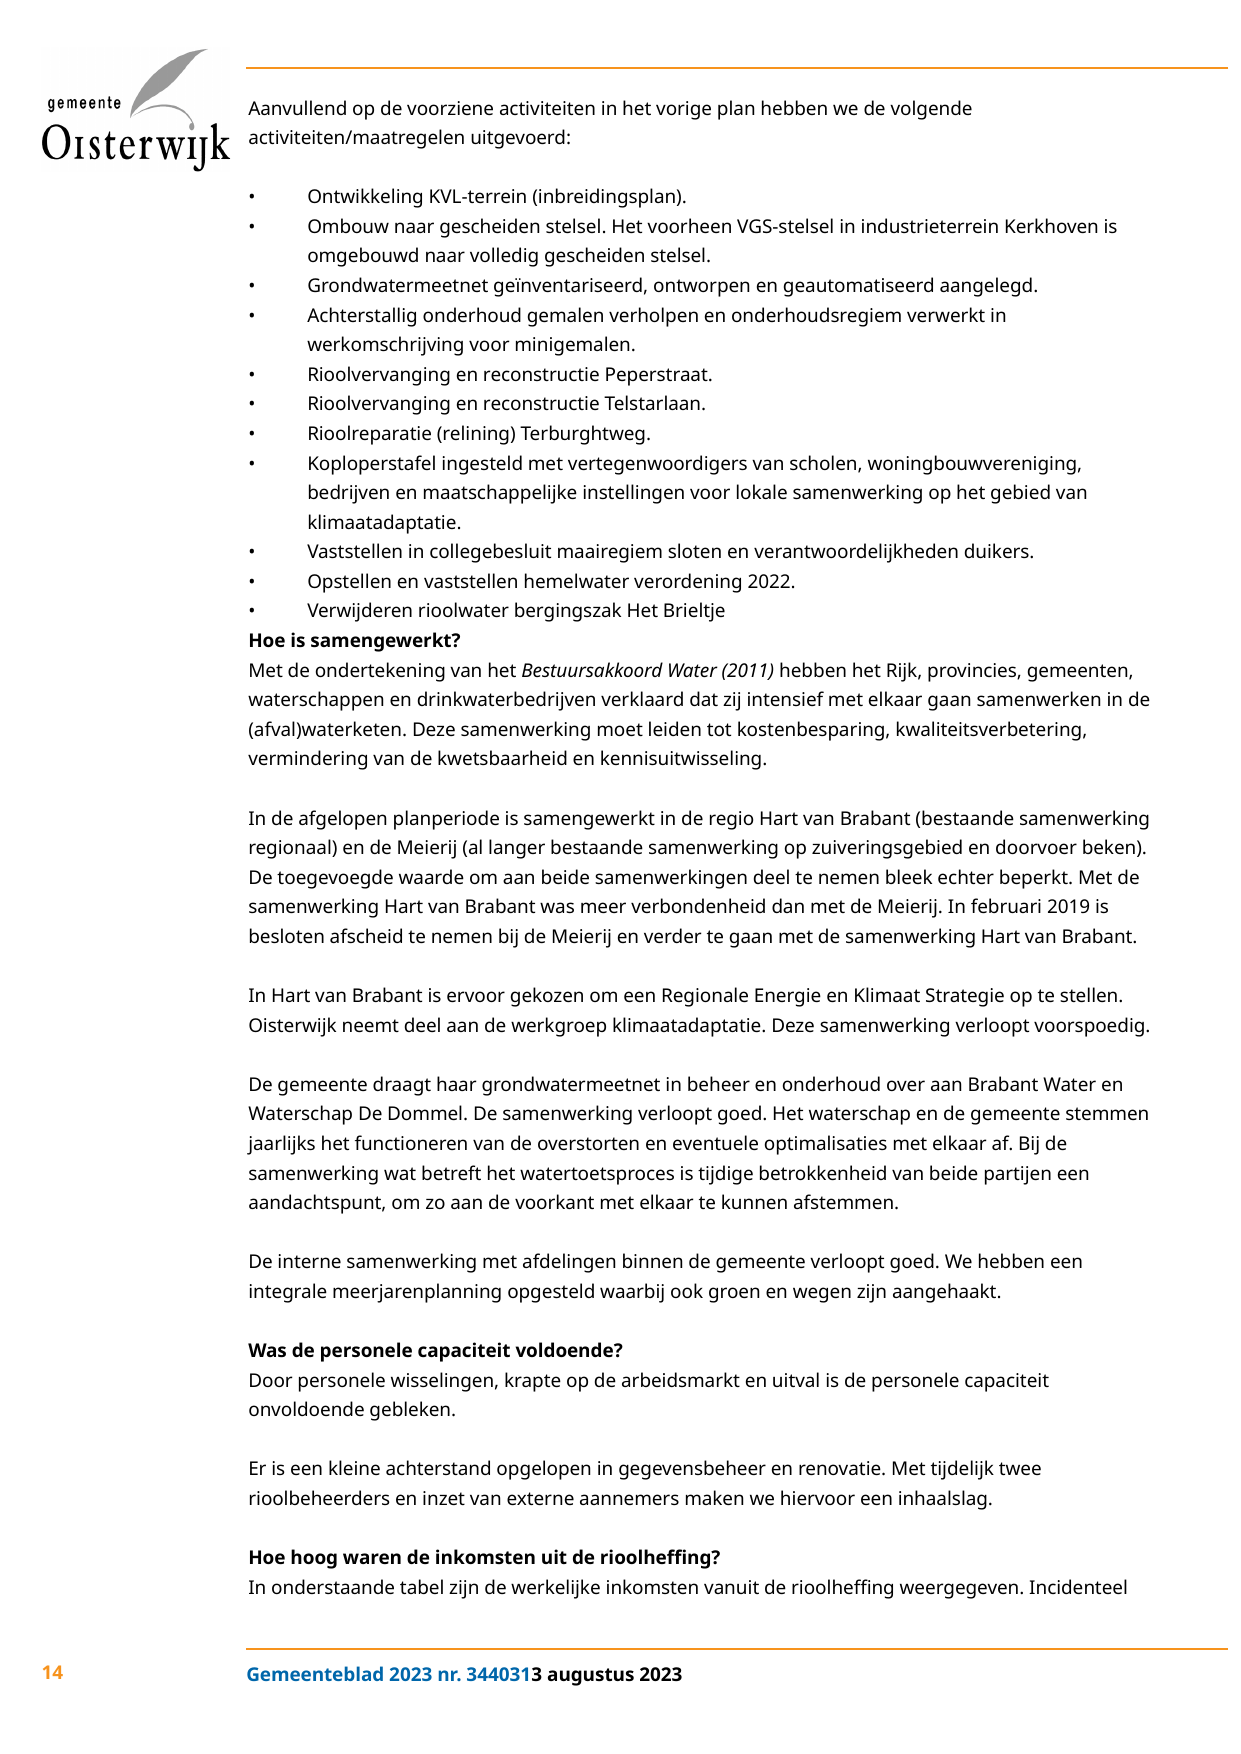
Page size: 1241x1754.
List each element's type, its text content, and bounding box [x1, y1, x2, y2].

list Grondwatermeetnet geïnventariseerd, ontworpen en geautomatiseerd aangelegd. [248, 272, 1152, 298]
list Rioolvervanging en reconstructie Peperstraat. [248, 361, 1152, 387]
list Ontwikkeling KVL-terrein (inbreidingsplan). [248, 183, 1152, 209]
list Ombouw naar gescheiden stelsel. Het voorheen VGS-stelsel in industrieterrein Kerkhoven is omgebouwd naar volledig gescheiden stelsel. [248, 213, 1152, 268]
list Achterstallig onderhoud gemalen verholpen en onderhoudsregiem verwerkt in werkomschrijving voor minigemalen. [248, 302, 1152, 357]
text In de afgelopen planperiode is samengewerkt in de regio Hart van Brabant (bestaande samenwerking regionaal) en de Meierij (al langer bestaande samenwerking op zuiveringsgebied en doorvoer beken). De toegevoegde waarde om aan beide samenwerkingen deel te nemen bleek echter beperkt. Met de samenwerking Hart van Brabant was meer verbondenheid dan met de Meierij. In februari 2019 is besloten afscheid te nemen bij de Meierij en verder te gaan met de samenwerking Hart van Brabant. [248, 805, 1152, 949]
list Rioolreparatie (relining) Terburghtweg. [248, 420, 1152, 446]
text Er is een kleine achterstand opgelopen in gegevensbeheer en renovatie. Met tijdelijk twee rioolbeheerders en inzet van externe aannemers maken we hiervoor een inhaalslag. [248, 1456, 1152, 1511]
list Vaststellen in collegebesluit maairegiem sloten en verantwoordelijkheden duikers. [248, 538, 1152, 564]
text Met de ondertekening van het Bestuursakkoord Water (2011) hebben het Rijk, provincies, gemeenten, waterschappen en drinkwaterbedrijven verklaard dat zij intensief met elkaar gaan samenwerken in de (afval)waterketen. Deze samenwerking moet leiden tot kostenbesparing, kwaliteitsverbetering, vermindering van de kwetsbaarheid en kennisuitwisseling. [248, 657, 1152, 771]
text Hoe hoog waren de inkomsten uit de rioolheffing? [248, 1544, 1152, 1570]
list Opstellen en vaststellen hemelwater verordening 2022. [248, 568, 1152, 594]
text In Hart van Brabant is ervoor gekozen om een Regionale Energie en Klimaat Strategie op te stellen. Oisterwijk neemt deel aan de werkgroep klimaatadaptatie. Deze samenwerking verloopt voorspoedig. [248, 982, 1152, 1038]
text Door personele wisselingen, krapte op de arbeidsmarkt en uitval is de personele capaciteit onvoldoende gebleken. [248, 1367, 1152, 1422]
text Aanvullend op de voorziene activiteiten in het vorige plan hebben we de volgende activiteiten/maatregelen uitgevoerd: [248, 95, 1152, 150]
text Hoe is samengewerkt? [248, 627, 1152, 653]
text Was de personele capaciteit voldoende? [248, 1337, 1152, 1363]
list Koploperstafel ingesteld met vertegenwoordigers van scholen, woningbouwvereniging, bedrijven en maatschappelijke instellingen voor lokale samenwerking op het gebied van klimaatadaptatie. [248, 450, 1152, 535]
list Verwijderen rioolwater bergingszak Het Brieltje [248, 598, 1152, 623]
text De interne samenwerking met afdelingen binnen de gemeente verloopt goed. We hebben een integrale meerjarenplanning opgesteld waarbij ook groen en wegen zijn aangehaakt. [248, 1248, 1152, 1304]
text In onderstaande tabel zijn de werkelijke inkomsten vanuit de rioolheffing weergegeven. Incidenteel [248, 1574, 1152, 1600]
list Rioolvervanging en reconstructie Telstarlaan. [248, 391, 1152, 416]
text De gemeente draagt haar grondwatermeetnet in beheer en onderhoud over aan Brabant Water en Waterschap De Dommel. De samenwerking verloopt goed. Het waterschap en de gemeente stemmen jaarlijks het functioneren van de overstorten en eventuele optimalisaties met elkaar af. Bij de samenwerking wat betreft het watertoetsproces is tijdige betrokkenheid van beide partijen een aandachtspunt, om zo aan de voorkant met elkaar te kunnen afstemmen. [248, 1071, 1152, 1215]
picture [41, 47, 231, 172]
